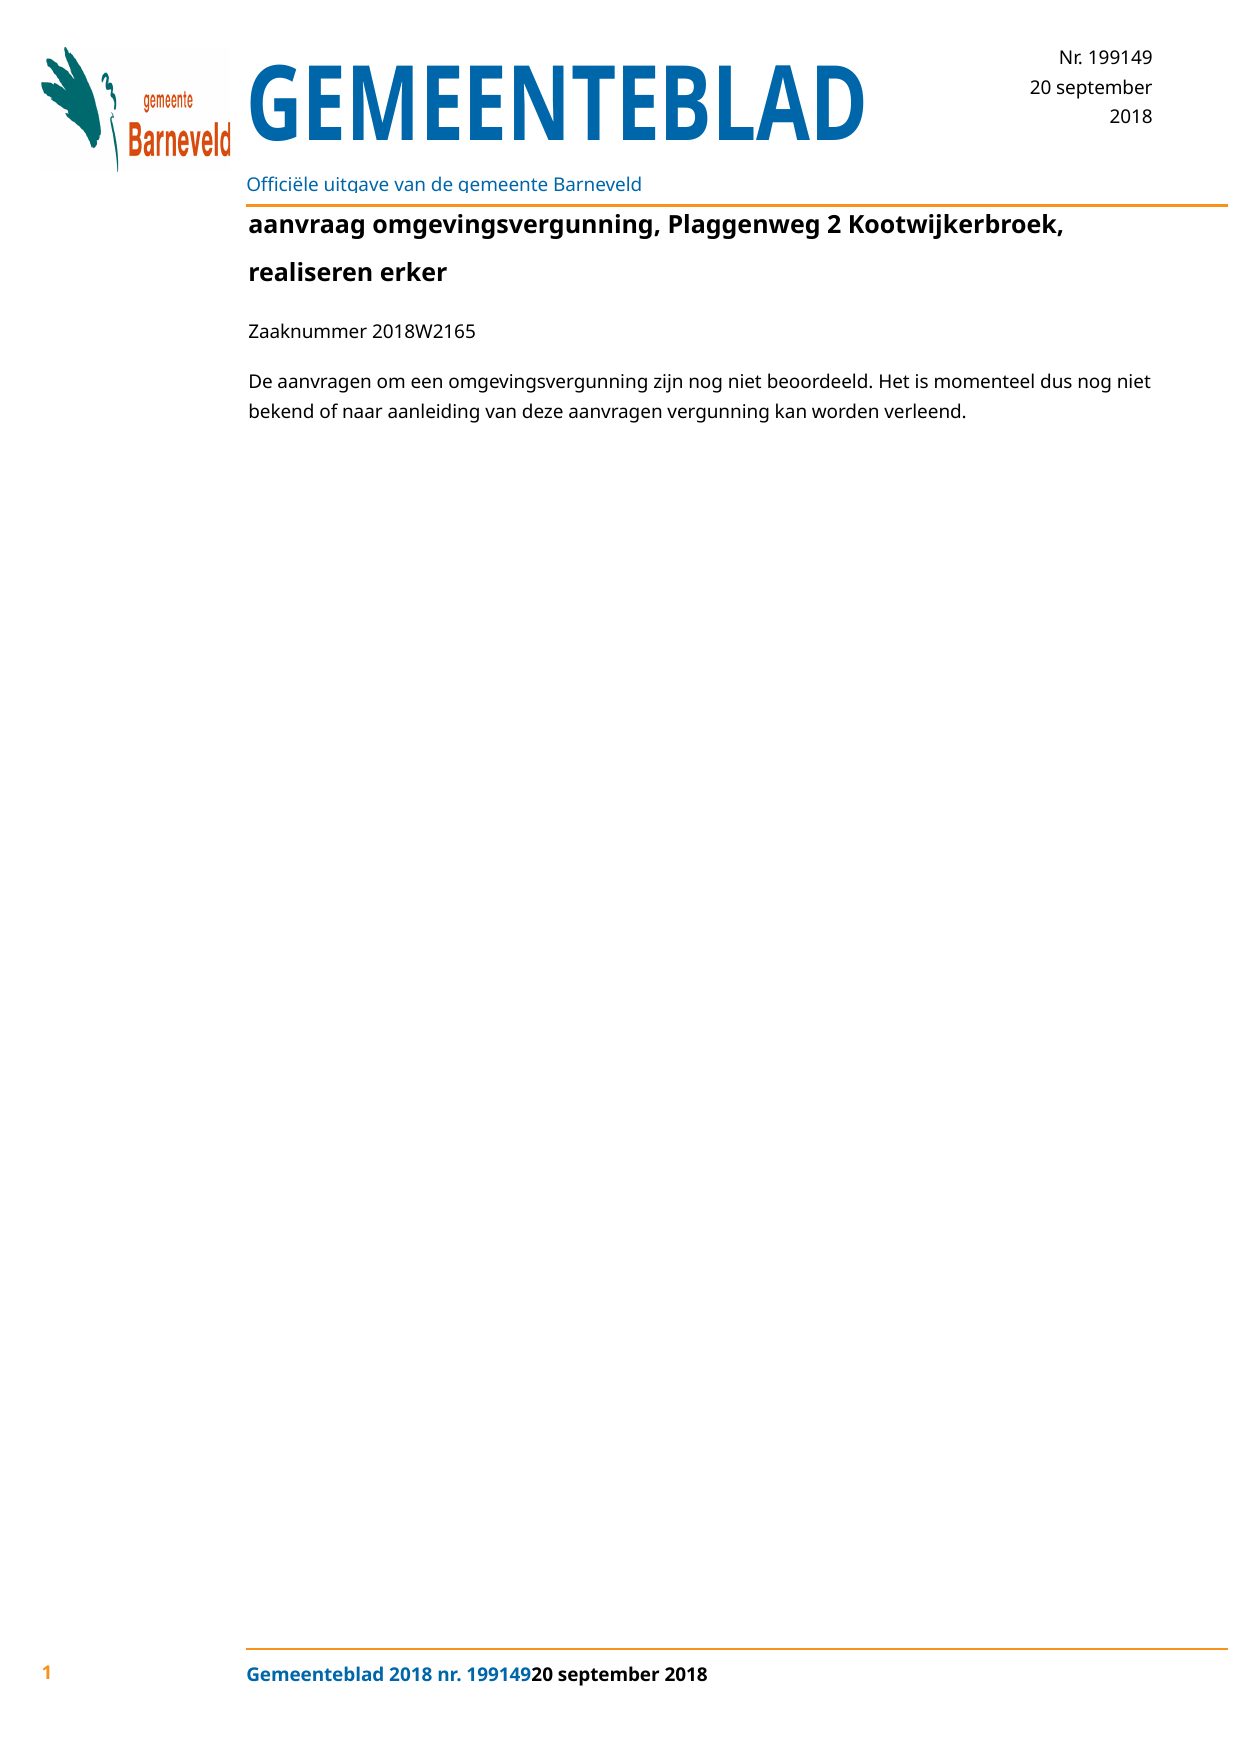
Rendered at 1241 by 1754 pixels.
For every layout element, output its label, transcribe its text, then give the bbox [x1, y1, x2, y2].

text Zaaknummer 2018W2165 [248, 318, 1152, 344]
text aanvraag omgevingsvergunning, Plaggenweg 2 Kootwijkerbroek, realiseren erker [248, 207, 1152, 288]
picture [41, 47, 231, 172]
text De aanvragen om een omgevingsvergunning zijn nog niet beoordeeld. Het is momenteel dus nog niet bekend of naar aanleiding van deze aanvragen vergunning kan worden verleend. [248, 368, 1152, 424]
